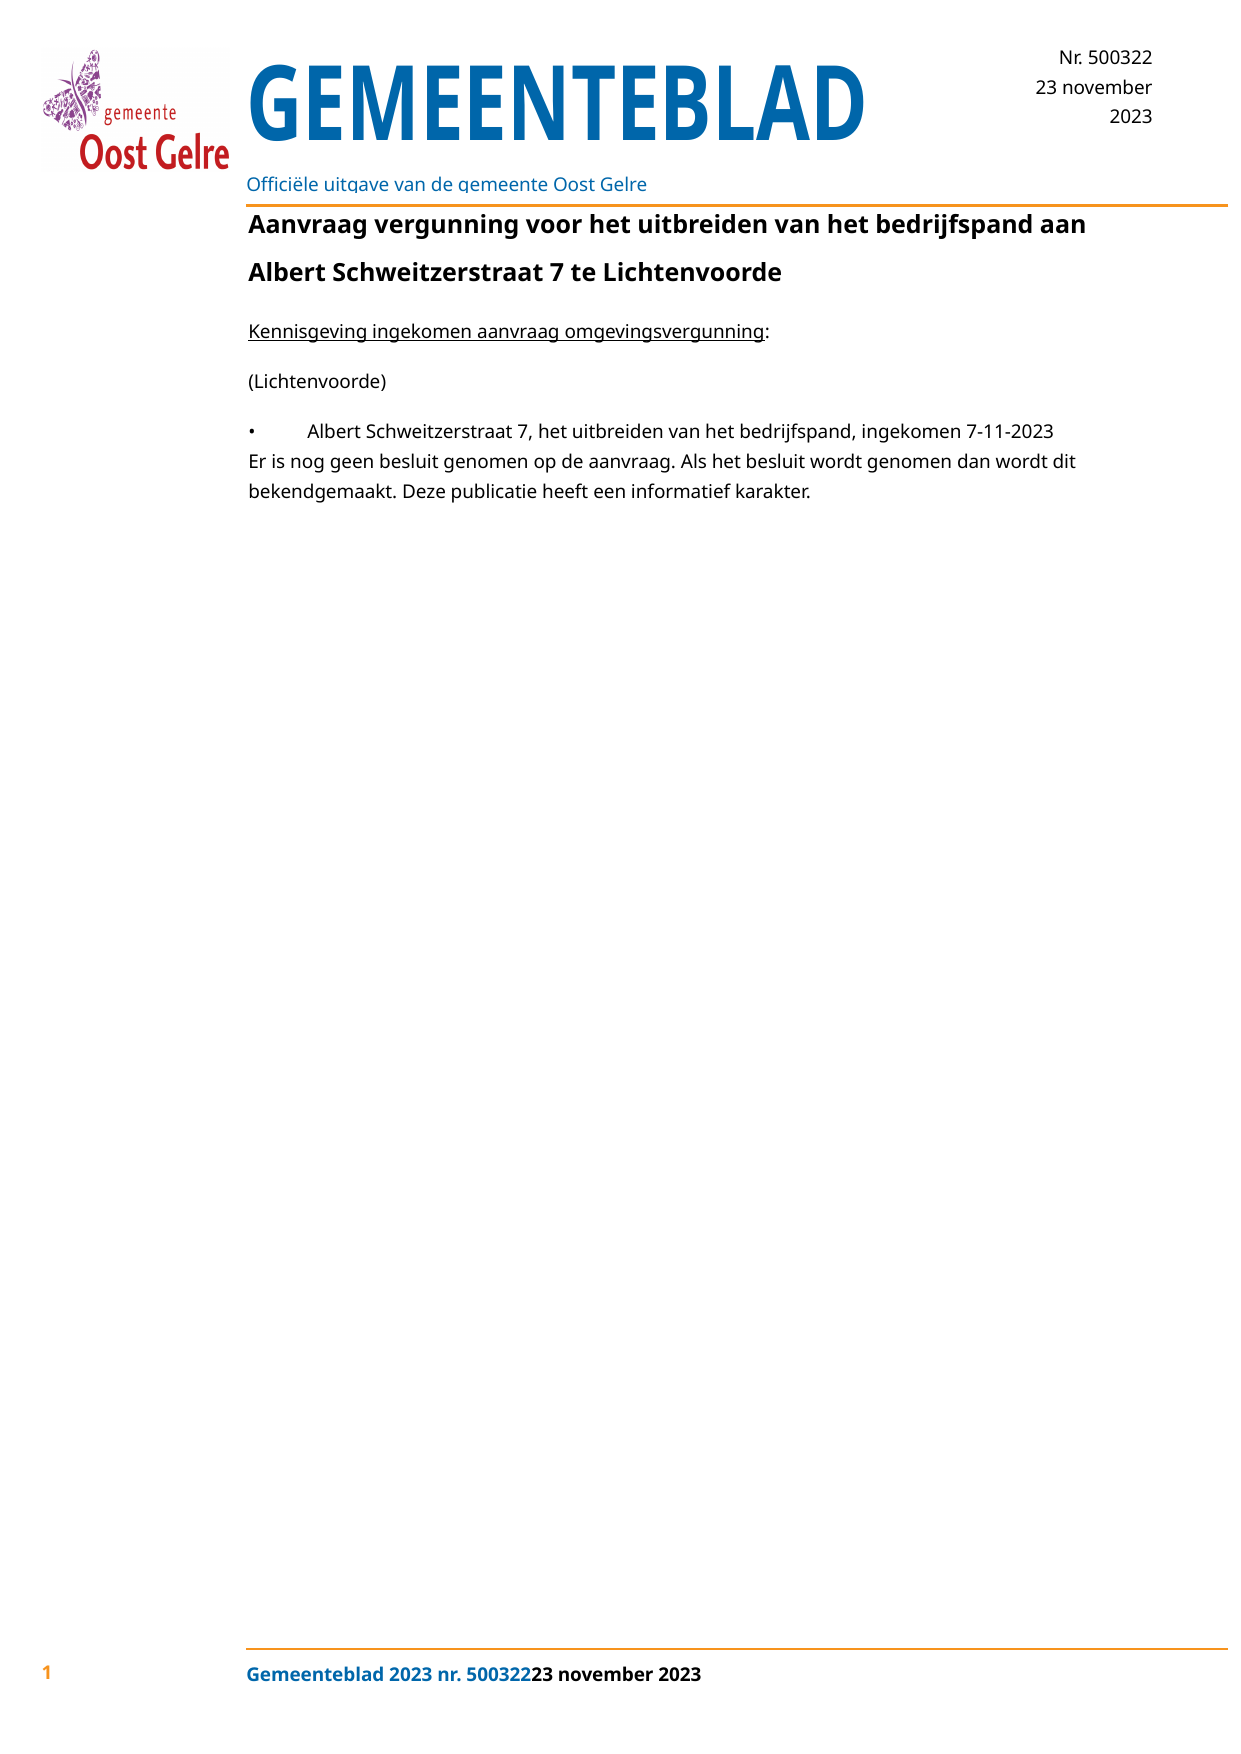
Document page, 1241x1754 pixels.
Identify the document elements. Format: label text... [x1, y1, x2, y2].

text Kennisgeving ingekomen aanvraag omgevingsvergunning: [248, 318, 1152, 344]
text Er is nog geen besluit genomen op de aanvraag. Als het besluit wordt genomen dan wordt dit bekendgemaakt. Deze publicatie heeft een informatief karakter. [248, 448, 1152, 504]
list Albert Schweitzerstraat 7, het uitbreiden van het bedrijfspand, ingekomen 7-11-2023 [248, 419, 1152, 444]
text (Lichtenvoorde) [248, 368, 1152, 394]
text Aanvraag vergunning voor het uitbreiden van het bedrijfspand aan Albert Schweitzerstraat 7 te Lichtenvoorde [248, 207, 1152, 288]
picture [41, 47, 231, 172]
